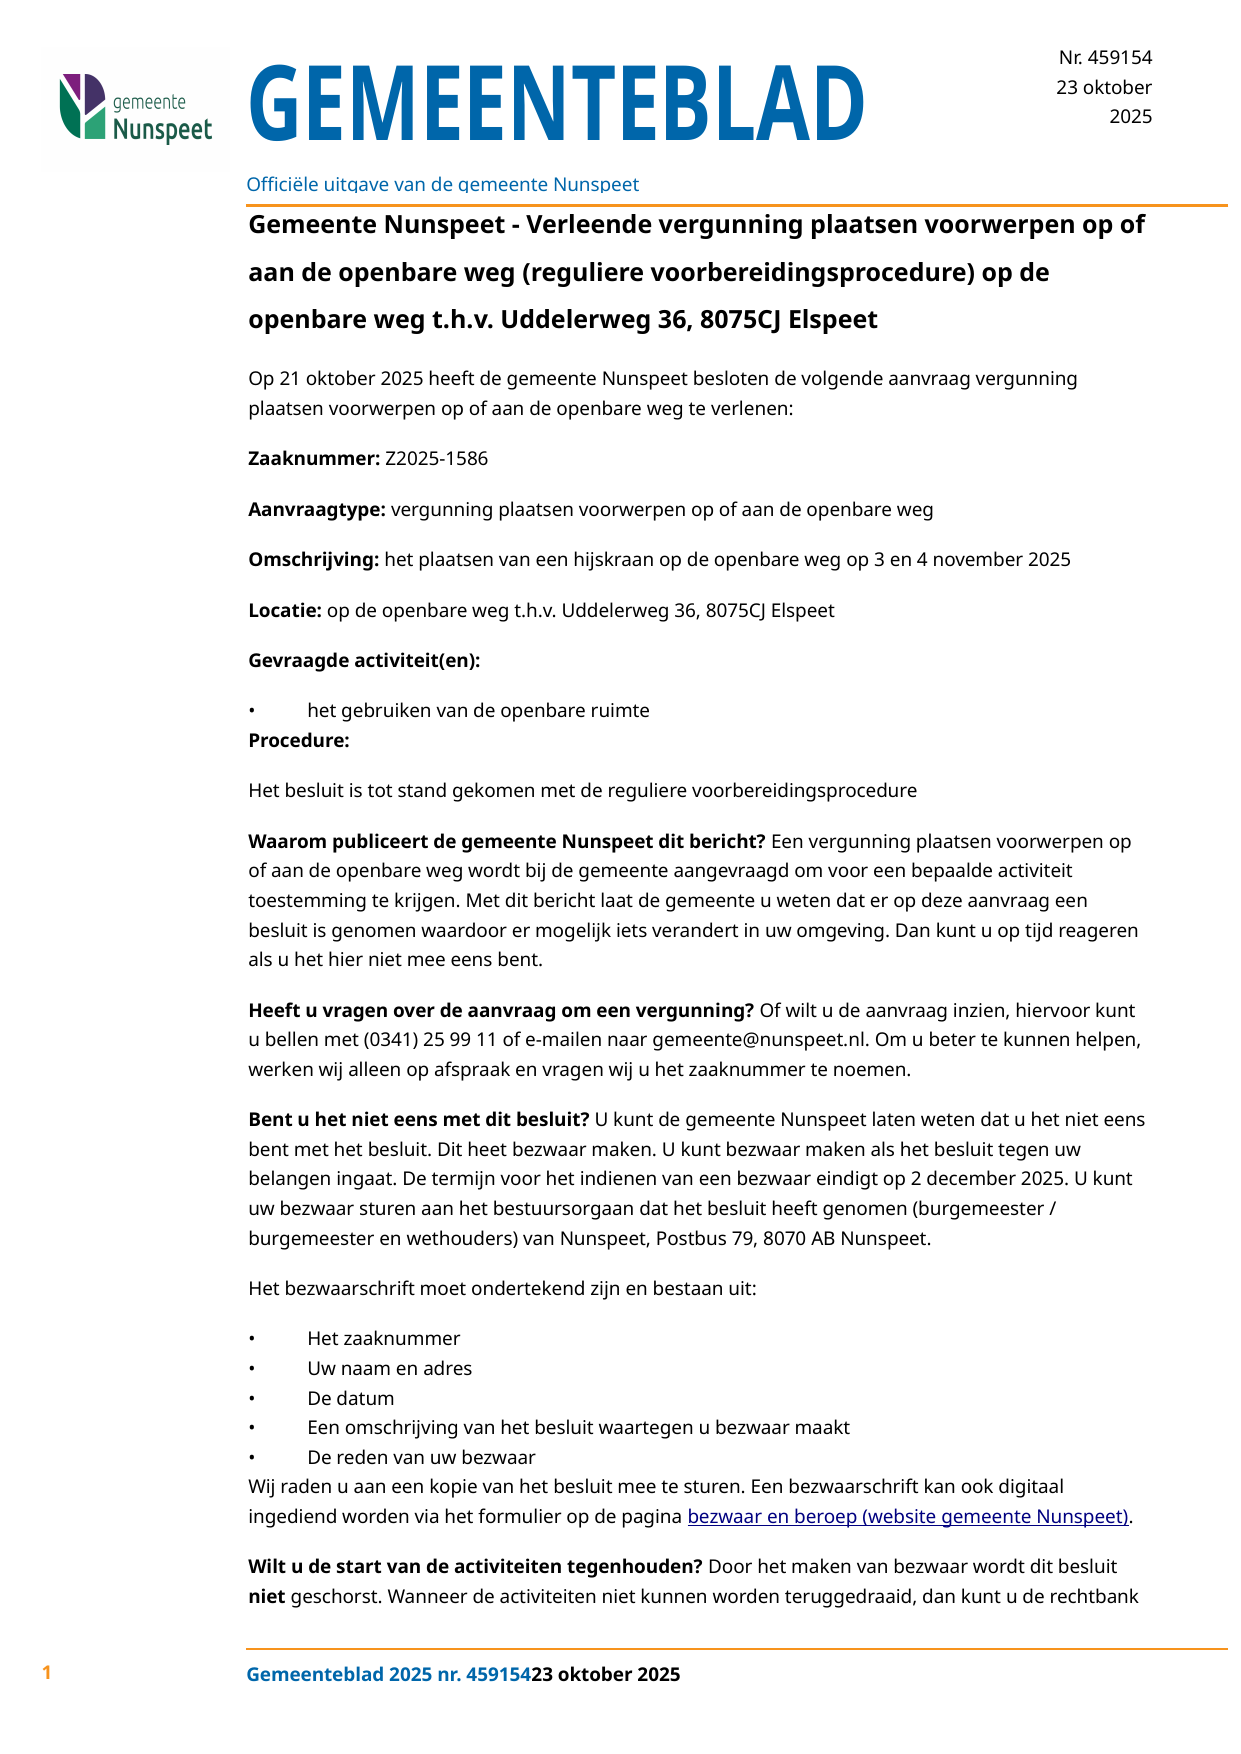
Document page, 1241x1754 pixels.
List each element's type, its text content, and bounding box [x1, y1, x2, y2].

text Gemeente Nunspeet - Verleende vergunning plaatsen voorwerpen op of aan de openbare weg (reguliere voorbereidingsprocedure) op de openbare weg t.h.v. Uddelerweg 36, 8075CJ Elspeet [248, 207, 1152, 336]
picture [41, 47, 231, 172]
list Een omschrijving van het besluit waartegen u bezwaar maakt [248, 1414, 1152, 1440]
list De datum [248, 1385, 1152, 1410]
text Locatie: op de openbare weg t.h.v. Uddelerweg 36, 8075CJ Elspeet [248, 597, 1152, 622]
text Waarom publiceert de gemeente Nunspeet dit bericht? Een vergunning plaatsen voorwerpen op of aan de openbare weg wordt bij de gemeente aangevraagd om voor een bepaalde activiteit toestemming te krijgen. Met dit bericht laat de gemeente u weten dat er op deze aanvraag een besluit is genomen waardoor er mogelijk iets verandert in uw omgeving. Dan kunt u op tijd reageren als u het hier niet mee eens bent. [248, 828, 1152, 972]
text Wij raden u aan een kopie van het besluit mee te sturen. Een bezwaarschrift kan ook digitaal ingediend worden via het formulier op de pagina bezwaar en beroep (website gemeente Nunspeet). [248, 1473, 1152, 1529]
list het gebruiken van de openbare ruimte [248, 698, 1152, 723]
text Wilt u de start van de activiteiten tegenhouden? Door het maken van bezwaar wordt dit besluit niet geschorst. Wanneer de activiteiten niet kunnen worden teruggedraaid, dan kunt u de rechtbank [248, 1553, 1152, 1609]
text Procedure: [248, 727, 1152, 753]
text Heeft u vragen over de aanvraag om een vergunning? Of wilt u de aanvraag inzien, hiervoor kunt u bellen met (0341) 25 99 11 of e-mailen naar gemeente@nunspeet.nl. Om u beter te kunnen helpen, werken wij alleen op afspraak en vragen wij u het zaaknummer te noemen. [248, 997, 1152, 1082]
list De reden van uw bezwaar [248, 1444, 1152, 1469]
text Zaaknummer: Z2025-1586 [248, 446, 1152, 471]
text Het bezwaarschrift moet ondertekend zijn en bestaan uit: [248, 1275, 1152, 1301]
list Uw naam en adres [248, 1355, 1152, 1381]
list Het zaaknummer [248, 1326, 1152, 1351]
text Op 21 oktober 2025 heeft de gemeente Nunspeet besloten de volgende aanvraag vergunning plaatsen voorwerpen op of aan de openbare weg te verlenen: [248, 366, 1152, 421]
text Bent u het niet eens met dit besluit? U kunt de gemeente Nunspeet laten weten dat u het niet eens bent met het besluit. Dit heet bezwaar maken. U kunt bezwaar maken als het besluit tegen uw belangen ingaat. De termijn voor het indienen van een bezwaar eindigt op 2 december 2025. U kunt uw bezwaar sturen aan het bestuursorgaan dat het besluit heeft genomen (burgemeester / burgemeester en wethouders) van Nunspeet, Postbus 79, 8070 AB Nunspeet. [248, 1106, 1152, 1250]
text Gevraagde activiteit(en): [248, 647, 1152, 673]
text Aanvraagtype: vergunning plaatsen voorwerpen op of aan de openbare weg [248, 496, 1152, 522]
text Het besluit is tot stand gekomen met de reguliere voorbereidingsprocedure [248, 778, 1152, 803]
text Omschrijving: het plaatsen van een hijskraan op de openbare weg op 3 en 4 november 2025 [248, 546, 1152, 572]
